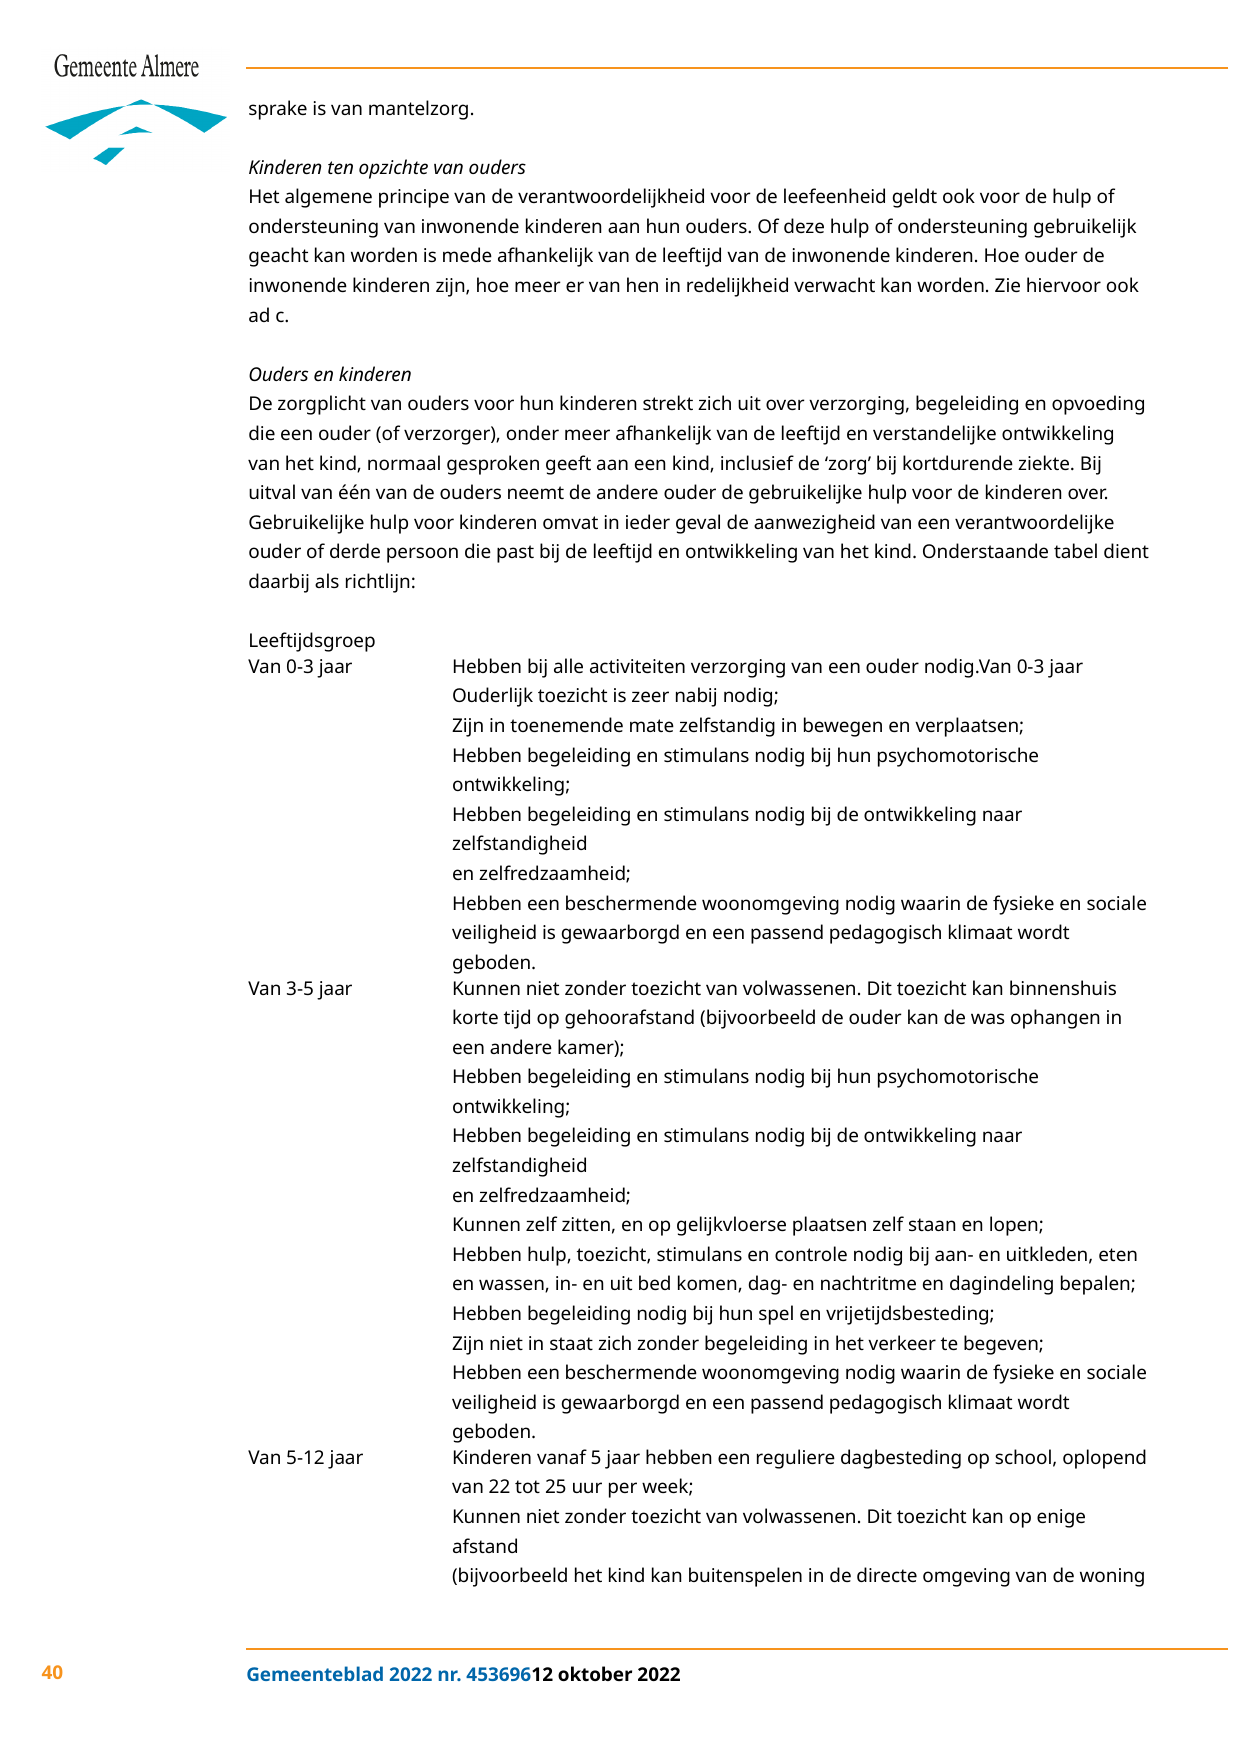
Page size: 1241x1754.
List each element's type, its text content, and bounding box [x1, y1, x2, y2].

text De zorgplicht van ouders voor hun kinderen strekt zich uit over verzorging, begeleiding en opvoeding die een ouder (of verzorger), onder meer afhankelijk van de leeftijd en verstandelijke ontwikkeling van het kind, normaal gesproken geeft aan een kind, inclusief de ‘zorg’ bij kortdurende ziekte. Bij uitval van één van de ouders neemt de andere ouder de gebruikelijke hulp voor de kinderen over. Gebruikelijke hulp voor kinderen omvat in ieder geval de aanwezigheid van een verantwoordelijke ouder of derde persoon die past bij de leeftijd en ontwikkeling van het kind. Onderstaande tabel dient daarbij als richtlijn: [248, 391, 1152, 594]
table_cell Kinderen vanaf 5 jaar hebben een reguliere dagbesteding op school, oplopend van 22 tot 25 uur per week; Kunnen niet zonder toezicht van volwassenen. Dit toezicht kan op enige afstand (bijvoorbeeld het kind kan buitenspelen in de directe omgeving van de woning [452, 1444, 1152, 1588]
table_header Leeftijdsgroep [248, 628, 452, 653]
text Kinderen ten opzichte van ouders [248, 154, 1152, 180]
table_cell Van 0-3 jaar [248, 653, 452, 975]
text sprake is van mantelzorg. [248, 95, 1152, 121]
table_header [452, 628, 1152, 653]
table_cell Van 3-5 jaar [248, 975, 452, 1444]
picture [41, 47, 231, 172]
table_cell Hebben bij alle activiteiten verzorging van een ouder nodig.Van 0-3 jaar Ouderlijk toezicht is zeer nabij nodig; Zijn in toenemende mate zelfstandig in bewegen en verplaatsen; Hebben begeleiding en stimulans nodig bij hun psychomotorische ontwikkeling; Hebben begeleiding en stimulans nodig bij de ontwikkeling naar zelfstandigheid en zelfredzaamheid; Hebben een beschermende woonomgeving nodig waarin de fysieke en sociale veiligheid is gewaarborgd en een passend pedagogisch klimaat wordt geboden. [452, 653, 1152, 975]
text Het algemene principe van de verantwoordelijkheid voor de leefeenheid geldt ook voor de hulp of ondersteuning van inwonende kinderen aan hun ouders. Of deze hulp of ondersteuning gebruikelijk geacht kan worden is mede afhankelijk van de leeftijd van de inwonende kinderen. Hoe ouder de inwonende kinderen zijn, hoe meer er van hen in redelijkheid verwacht kan worden. Zie hiervoor ook ad c. [248, 183, 1152, 328]
table_cell Kunnen niet zonder toezicht van volwassenen. Dit toezicht kan binnenshuis korte tijd op gehoorafstand (bijvoorbeeld de ouder kan de was ophangen in een andere kamer); Hebben begeleiding en stimulans nodig bij hun psychomotorische ontwikkeling; Hebben begeleiding en stimulans nodig bij de ontwikkeling naar zelfstandigheid en zelfredzaamheid; Kunnen zelf zitten, en op gelijkvloerse plaatsen zelf staan en lopen; Hebben hulp, toezicht, stimulans en controle nodig bij aan- en uitkleden, eten en wassen, in- en uit bed komen, dag- en nachtritme en dagindeling bepalen; Hebben begeleiding nodig bij hun spel en vrijetijdsbesteding; Zijn niet in staat zich zonder begeleiding in het verkeer te begeven; Hebben een beschermende woonomgeving nodig waarin de fysieke en sociale veiligheid is gewaarborgd en een passend pedagogisch klimaat wordt geboden. [452, 975, 1152, 1444]
table_cell Van 5-12 jaar [248, 1444, 452, 1588]
text Ouders en kinderen [248, 361, 1152, 387]
